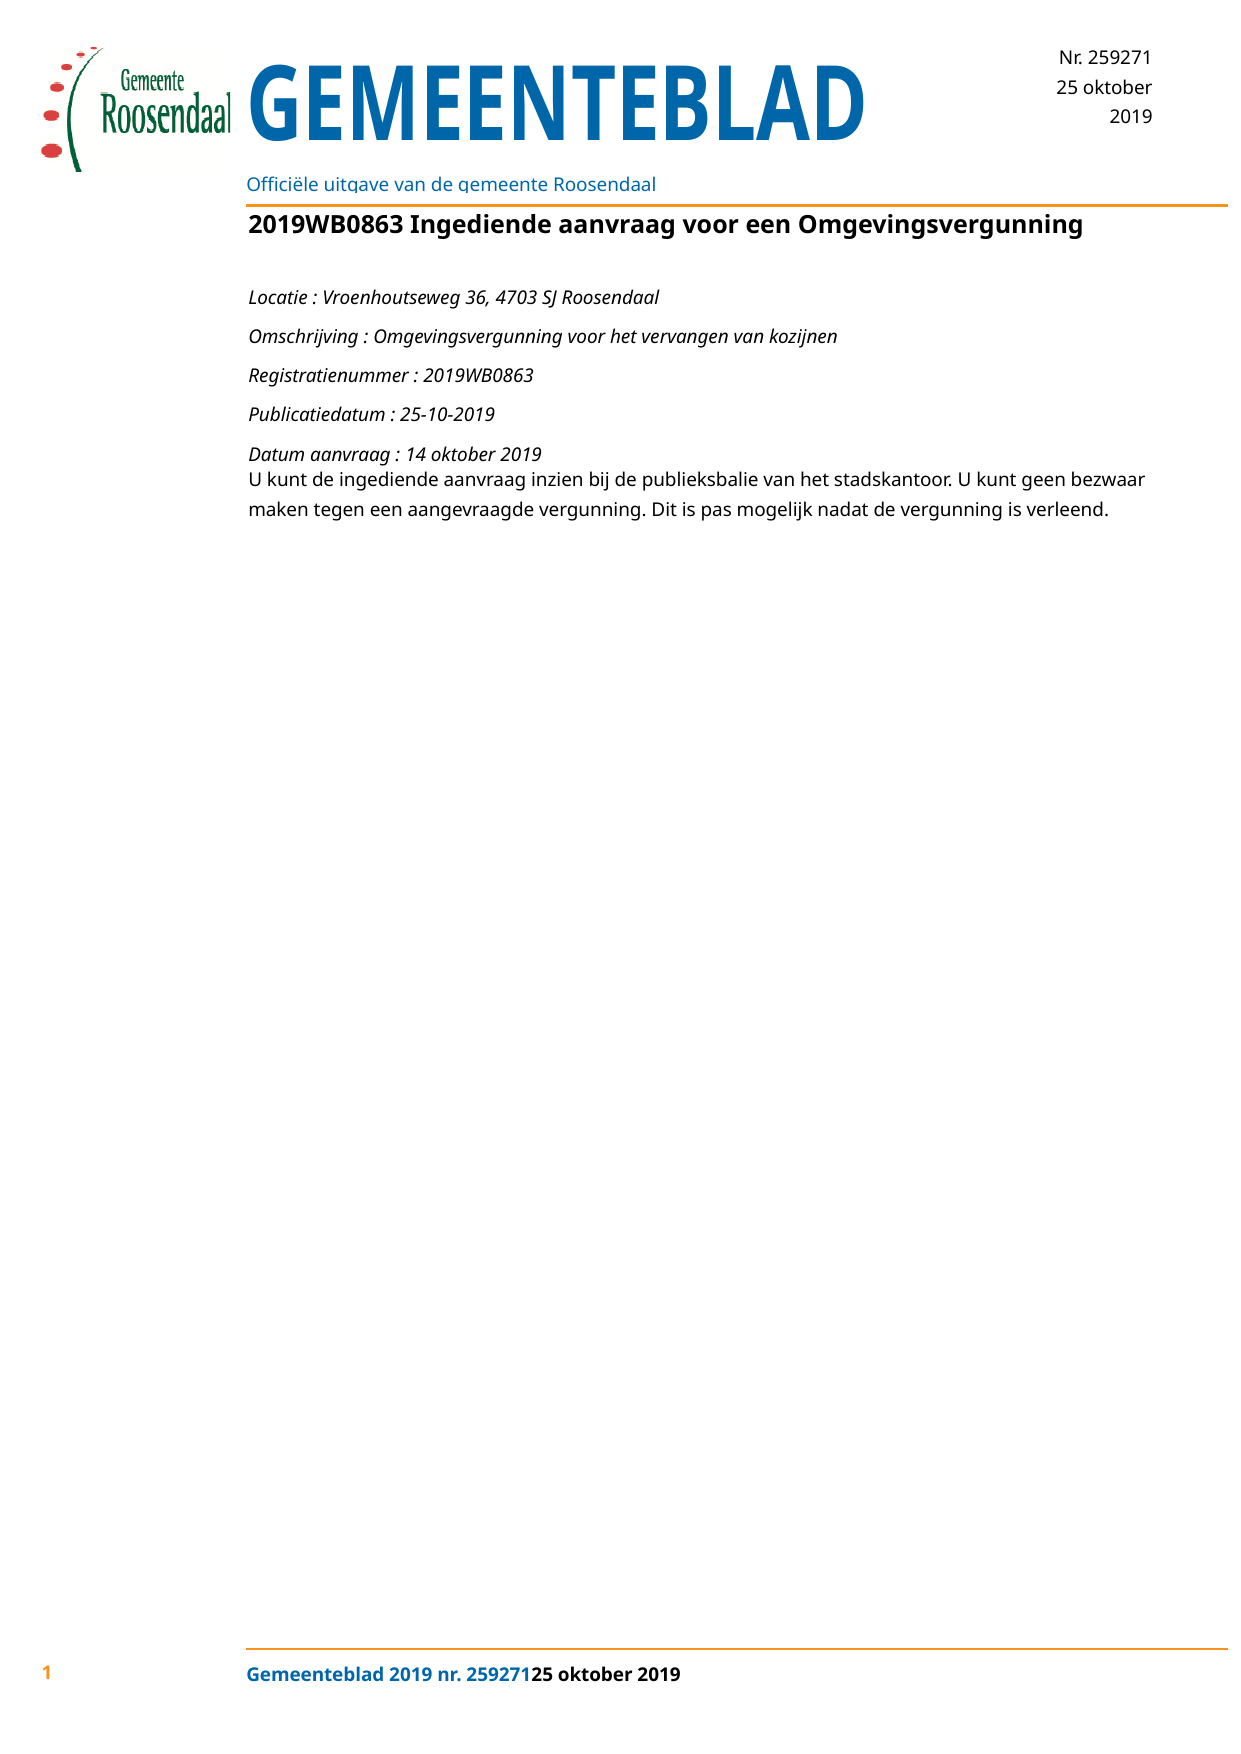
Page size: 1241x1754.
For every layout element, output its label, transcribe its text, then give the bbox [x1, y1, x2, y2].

text Omschrijving : Omgevingsvergunning voor het vervangen van kozijnen [248, 323, 1152, 349]
text Datum aanvraag : 14 oktober 2019 [248, 441, 1152, 467]
text 2019WB0863 Ingediende aanvraag voor een Omgevingsvergunning [248, 207, 1152, 241]
picture [41, 47, 231, 172]
text Publicatiedatum : 25-10-2019 [248, 402, 1152, 427]
text Locatie : Vroenhoutseweg 36, 4703 SJ Roosendaal [248, 284, 1152, 309]
text Registratienummer : 2019WB0863 [248, 362, 1152, 388]
text U kunt de ingediende aanvraag inzien bij de publieksbalie van het stadskantoor. U kunt geen bezwaar maken tegen een aangevraagde vergunning. Dit is pas mogelijk nadat de vergunning is verleend. [248, 467, 1152, 522]
